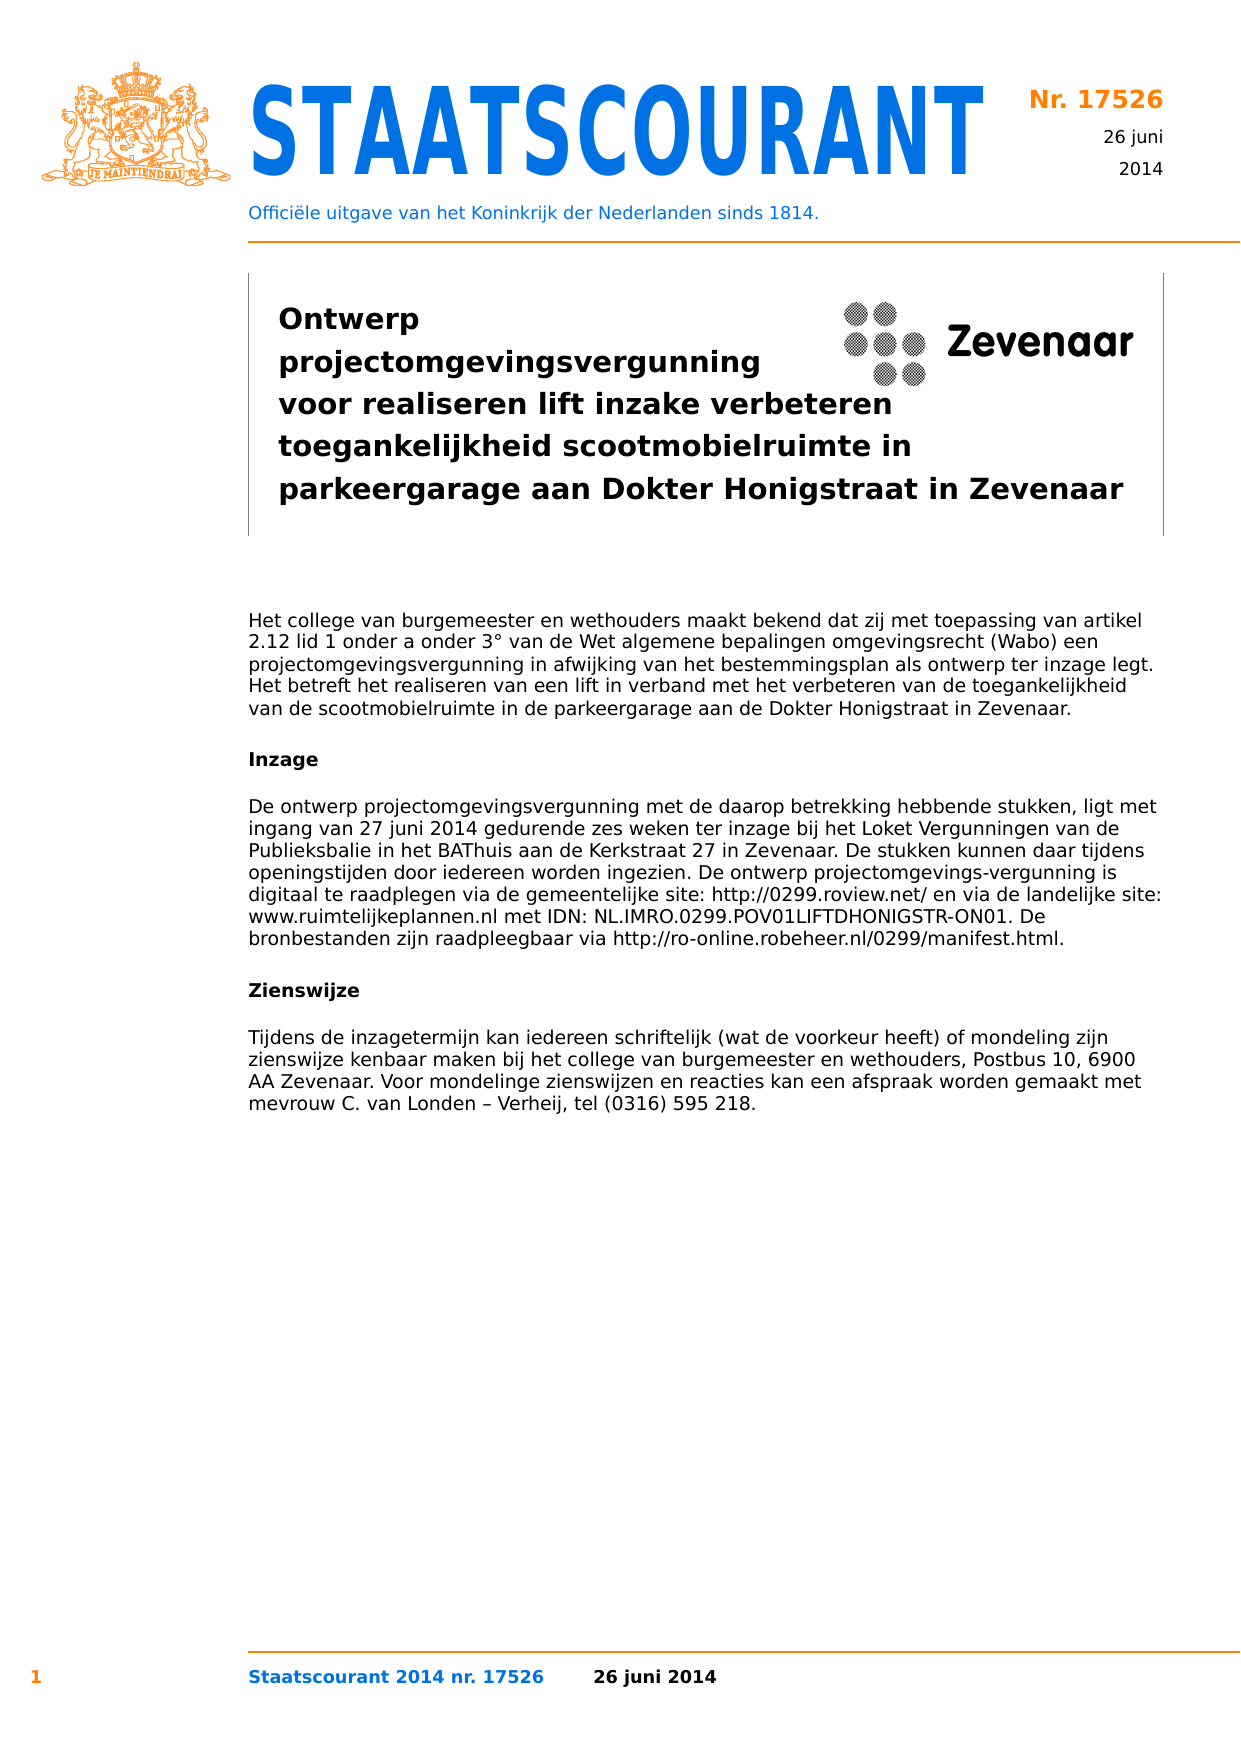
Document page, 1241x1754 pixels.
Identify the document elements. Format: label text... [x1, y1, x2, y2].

table_cell 2014 [998, 153, 1240, 203]
subtitle Inzage [248, 749, 1163, 771]
text De ontwerp projectomgevingsvergunning met de daarop betrekking hebbende stukken, ligt met ingang van 27 juni 2014 gedurende zes weken ter inzage bij het Loket Vergunningen van de Publieksbalie in het BAThuis aan de Kerkstraat 27 in Zevenaar. De stukken kunnen daar tijdens openingstijden door iedereen worden ingezien. De ontwerp projectomgevings-vergunning is digitaal te raadplegen via de gemeentelijke site: http://0299.roview.net/ en via de landelijke site: www.ruimtelijkeplannen.nl met IDN: NL.IMRO.0299.POV01LIFTDHONIGSTR-ON01. De bronbestanden zijn raadpleegbaar via http://ro-online.robeheer.nl/0299/manifest.html. [248, 796, 1163, 950]
text Tijdens de inzagetermijn kan iedereen schriftelijk (wat de voorkeur heeft) of mondeling zijn zienswijze kenbaar maken bij het college van burgemeester en wethouders, Postbus 10, 6900 AA Zevenaar. Voor mondelinge zienswijzen en reacties kan een afspraak worden gemaakt met mevrouw C. van Londen – Verheij, tel (0316) 595 218. [248, 1027, 1163, 1115]
picture [844, 302, 1134, 386]
subtitle Ontwerp projectomgevingsvergunning voor realiseren lift inzake verbeteren toegankelijkheid scootmobielruimte in parkeergarage aan Dokter Honigstraat in Zevenaar [249, 273, 1163, 536]
table_header [25, 62, 248, 241]
table_header Nr. 17526 [998, 62, 1240, 121]
text Het college van burgemeester en wethouders maakt bekend dat zij met toepassing van artikel 2.12 lid 1 onder a onder 3° van de Wet algemene bepalingen omgevingsrecht (Wabo) een projectomgevingsvergunning in afwijking van het bestemmingsplan als ontwerp ter inzage legt. Het betreft het realiseren van een lift in verband met het verbeteren van de toegankelijkheid van de scootmobielruimte in de parkeergarage aan de Dokter Honigstraat in Zevenaar. [248, 609, 1163, 719]
table_cell 26 juni [998, 121, 1240, 153]
picture [41, 62, 231, 186]
subtitle Zienswijze [248, 980, 1163, 1002]
table_cell Officiële uitgave van het Koninkrijk der Nederlanden sinds 1814. [248, 203, 1240, 241]
table_header STAATSCOURANT [248, 62, 998, 203]
